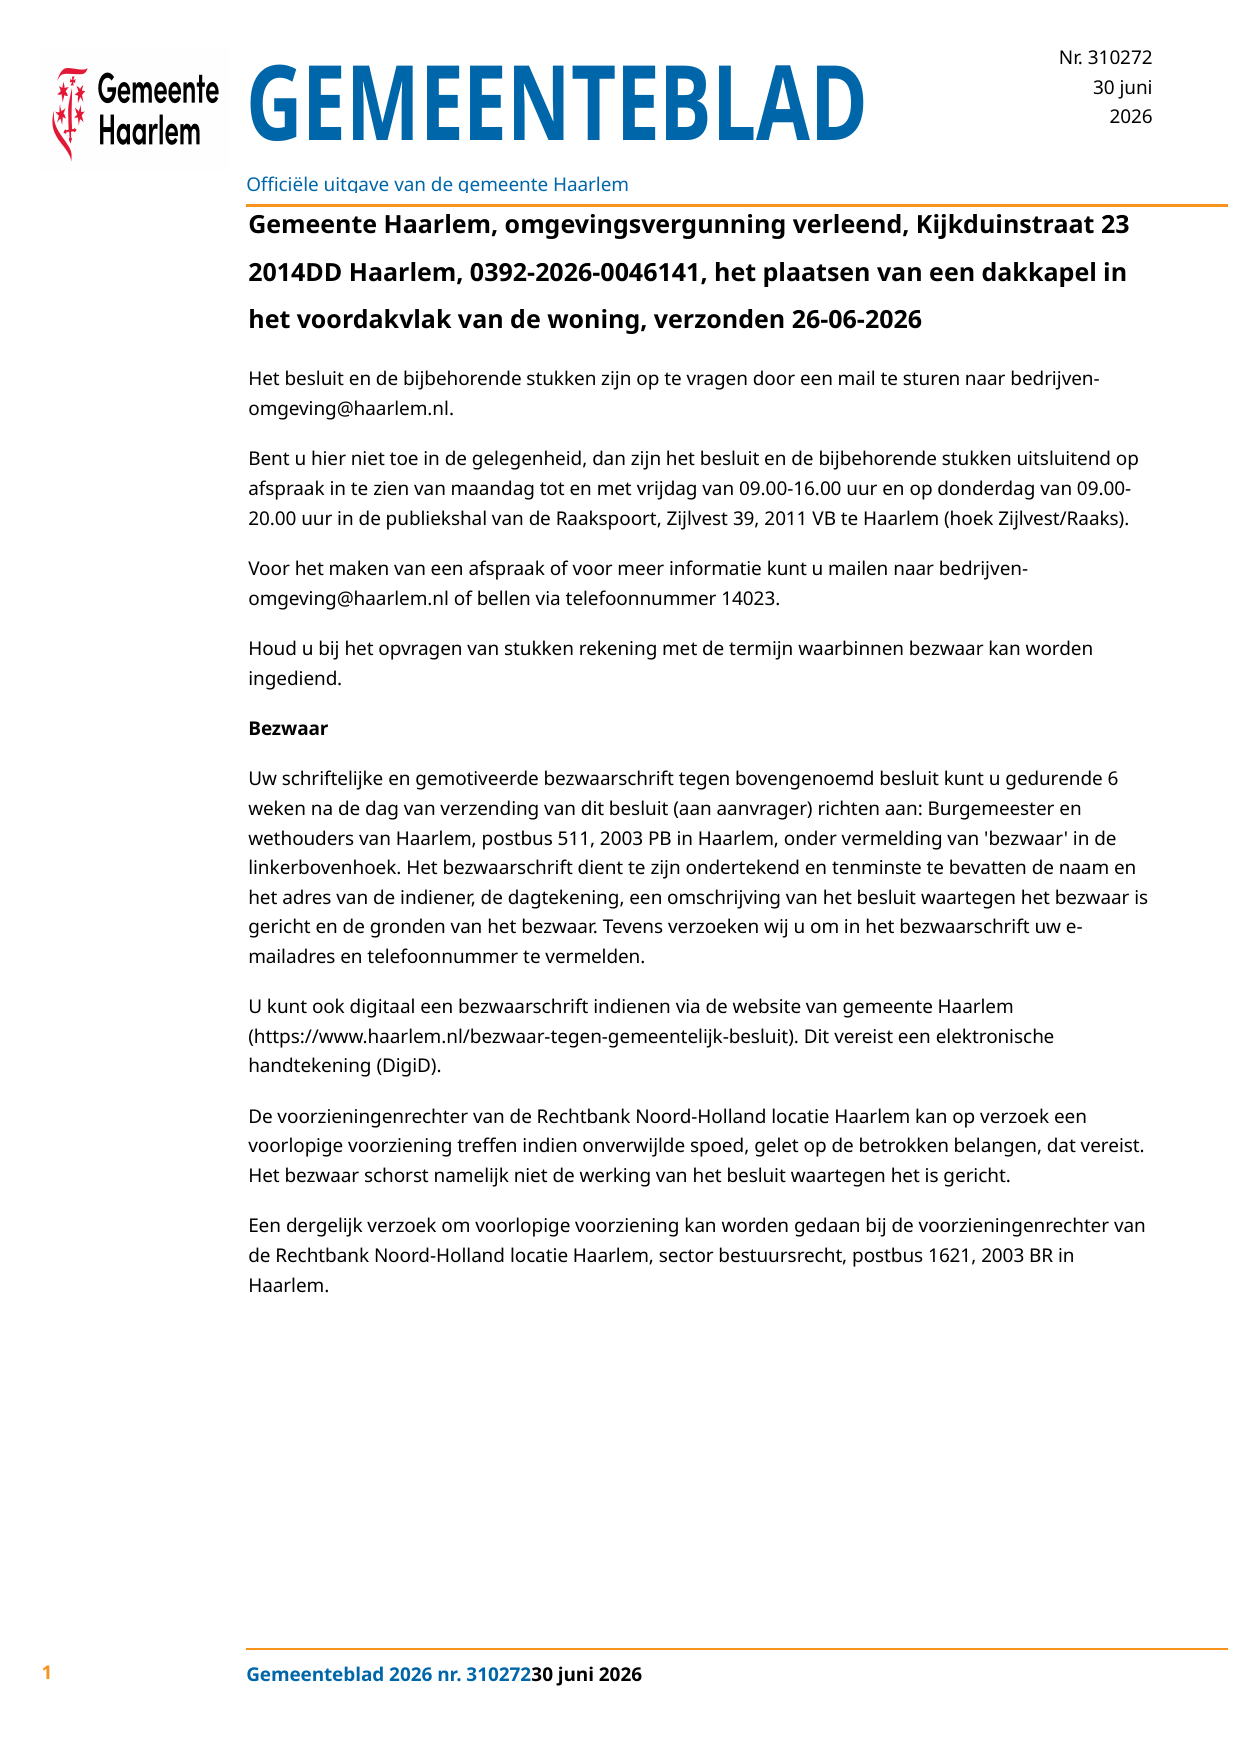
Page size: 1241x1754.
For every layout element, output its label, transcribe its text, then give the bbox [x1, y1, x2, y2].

text Bent u hier niet toe in de gelegenheid, dan zijn het besluit en de bijbehorende stukken uitsluitend op afspraak in te zien van maandag tot en met vrijdag van 09.00-16.00 uur en op donderdag van 09.00-20.00 uur in de publiekshal van de Raakspoort, Zijlvest 39, 2011 VB te Haarlem (hoek Zijlvest/Raaks). [248, 446, 1152, 530]
text Houd u bij het opvragen van stukken rekening met de termijn waarbinnen bezwaar kan worden ingediend. [248, 635, 1152, 690]
text Bezwaar [248, 715, 1152, 741]
text De voorzieningenrechter van de Rechtbank Noord-Holland locatie Haarlem kan op verzoek een voorlopige voorziening treffen indien onverwijlde spoed, gelet op de betrokken belangen, dat vereist. Het bezwaar schorst namelijk niet de werking van het besluit waartegen het is gericht. [248, 1103, 1152, 1188]
text Gemeente Haarlem, omgevingsvergunning verleend, Kijkduinstraat 23 2014DD Haarlem, 0392-2026-0046141, het plaatsen van een dakkapel in het voordakvlak van de woning, verzonden 26-06-2026 [248, 207, 1152, 336]
text U kunt ook digitaal een bezwaarschrift indienen via de website van gemeente Haarlem (https://www.haarlem.nl/bezwaar-tegen-gemeentelijk-besluit). Dit vereist een elektronische handtekening (DigiD). [248, 993, 1152, 1078]
text Het besluit en de bijbehorende stukken zijn op te vragen door een mail te sturen naar bedrijven-omgeving@haarlem.nl. [248, 366, 1152, 421]
text Een dergelijk verzoek om voorlopige voorziening kan worden gedaan bij de voorzieningenrechter van de Rechtbank Noord-Holland locatie Haarlem, sector bestuursrecht, postbus 1621, 2003 BR in Haarlem. [248, 1213, 1152, 1297]
picture [41, 47, 231, 172]
text Uw schriftelijke en gemotiveerde bezwaarschrift tegen bovengenoemd besluit kunt u gedurende 6 weken na de dag van verzending van dit besluit (aan aanvrager) richten aan: Burgemeester en wethouders van Haarlem, postbus 511, 2003 PB in Haarlem, onder vermelding van 'bezwaar' in de linkerbovenhoek. Het bezwaarschrift dient te zijn ondertekend en tenminste te bevatten de naam en het adres van de indiener, de dagtekening, een omschrijving van het besluit waartegen het bezwaar is gericht en de gronden van het bezwaar. Tevens verzoeken wij u om in het bezwaarschrift uw e-mailadres en telefoonnummer te vermelden. [248, 766, 1152, 969]
text Voor het maken van een afspraak of voor meer informatie kunt u mailen naar bedrijven-omgeving@haarlem.nl of bellen via telefoonnummer 14023. [248, 555, 1152, 610]
